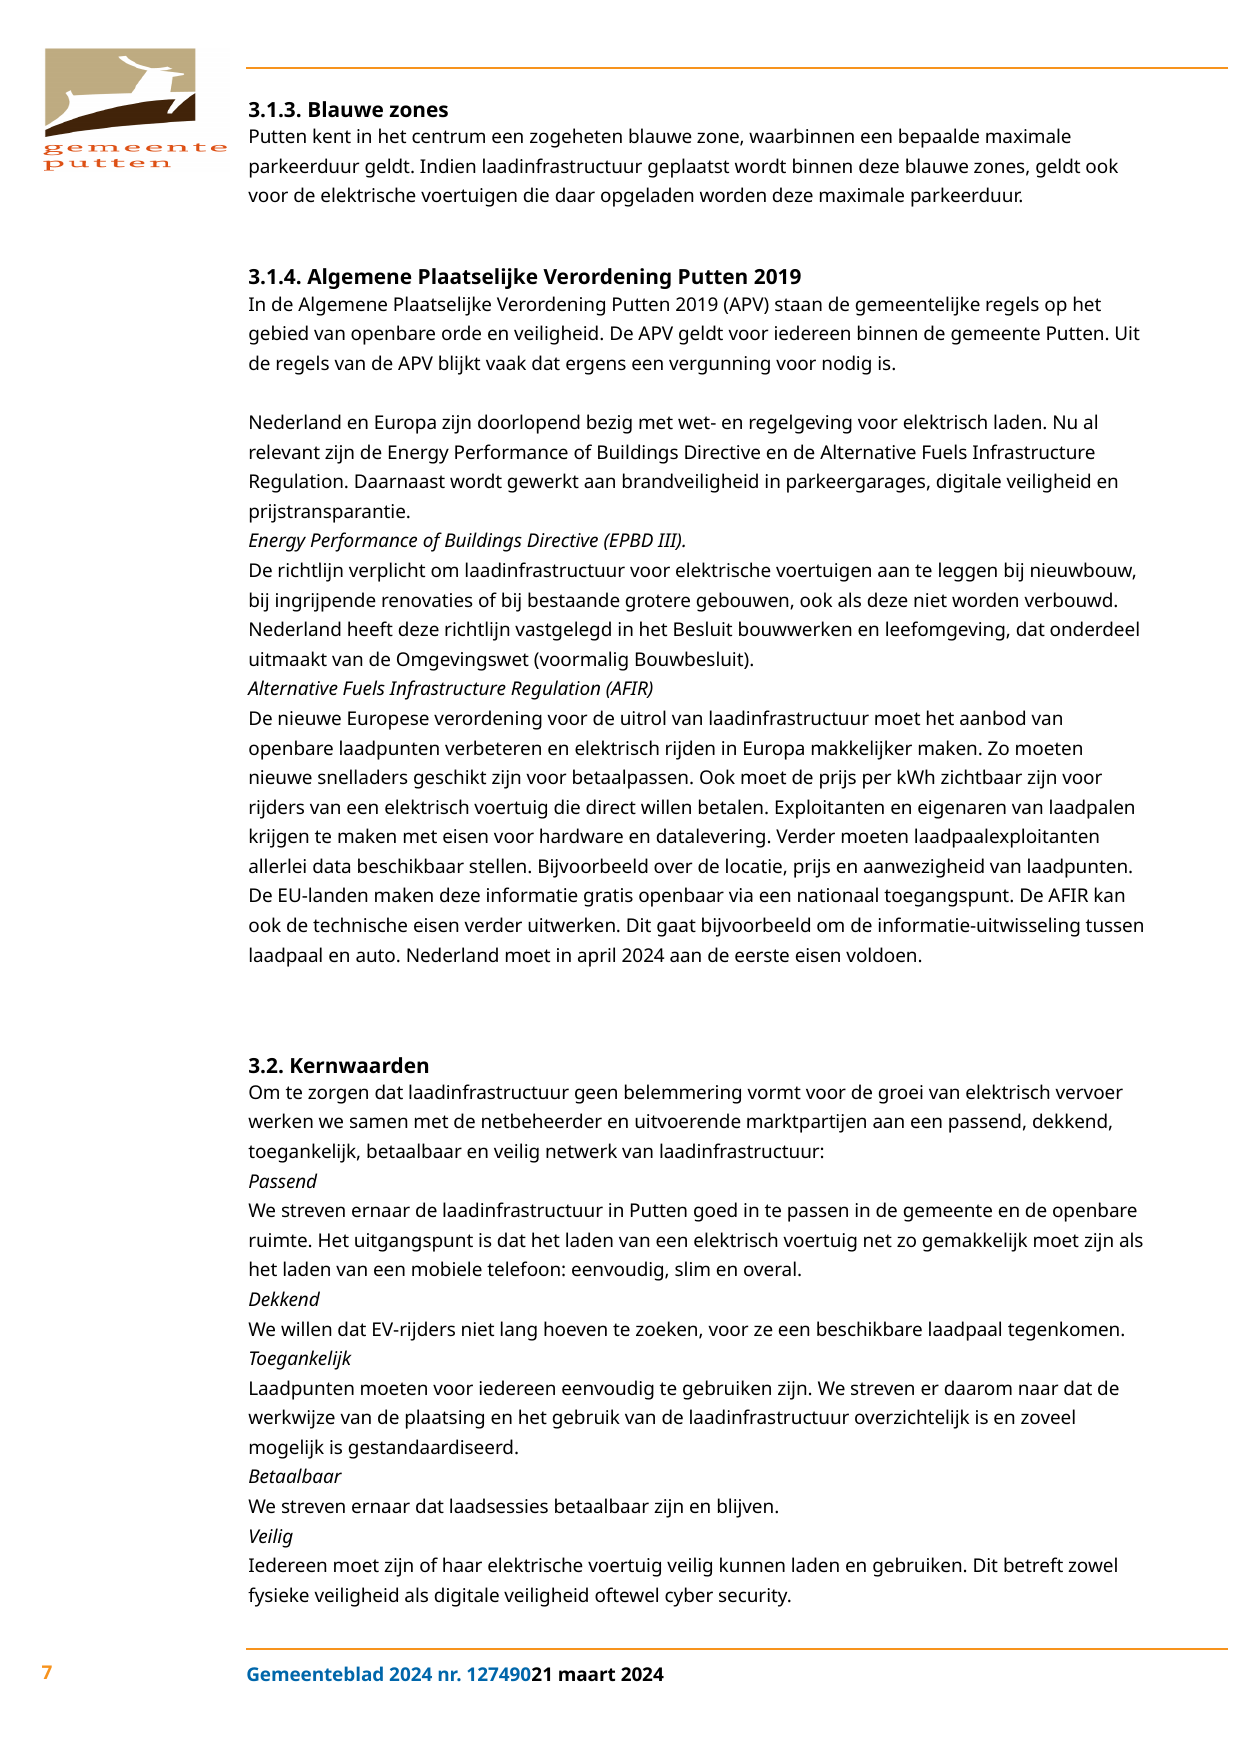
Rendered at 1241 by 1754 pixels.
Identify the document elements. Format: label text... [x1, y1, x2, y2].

text We streven ernaar de laadinfrastructuur in Putten goed in te passen in de gemeente en de openbare ruimte. Het uitgangspunt is dat het laden van een elektrisch voertuig net zo gemakkelijk moet zijn als het laden van een mobiele telefoon: eenvoudig, slim en overal. [248, 1197, 1152, 1282]
text We streven ernaar dat laadsessies betaalbaar zijn en blijven. [248, 1493, 1152, 1519]
picture [41, 47, 231, 172]
text Betaalbaar [248, 1464, 1152, 1489]
text Passend [248, 1168, 1152, 1194]
text 3.1.3. Blauwe zones [248, 95, 1152, 123]
text 3.2. Kernwaarden [248, 1051, 1152, 1079]
text Dekkend [248, 1286, 1152, 1312]
text Veilig [248, 1523, 1152, 1549]
text Laadpunten moeten voor iedereen eenvoudig te gebruiken zijn. We streven er daarom naar dat de werkwijze van de plaatsing en het gebruik van de laadinfrastructuur overzichtelijk is en zoveel mogelijk is gestandaardiseerd. [248, 1375, 1152, 1460]
text We willen dat EV-rijders niet lang hoeven te zoeken, voor ze een beschikbare laadpaal tegenkomen. [248, 1316, 1152, 1342]
text 3.1.4. Algemene Plaatselijke Verordening Putten 2019 [248, 262, 1152, 291]
text Toegankelijk [248, 1345, 1152, 1371]
text In de Algemene Plaatselijke Verordening Putten 2019 (APV) staan de gemeentelijke regels op het gebied van openbare orde en veiligheid. De APV geldt voor iedereen binnen de gemeente Putten. Uit de regels van de APV blijkt vaak dat ergens een vergunning voor nodig is. [248, 291, 1152, 376]
text Om te zorgen dat laadinfrastructuur geen belemmering vormt voor de groei van elektrisch vervoer werken we samen met de netbeheerder en uitvoerende marktpartijen aan een passend, dekkend, toegankelijk, betaalbaar en veilig netwerk van laadinfrastructuur: [248, 1079, 1152, 1164]
table_header Nederland en Europa zijn doorlopend bezig met wet- en regelgeving voor elektrisch laden. Nu al relevant zijn de Energy Performance of Buildings Directive en de Alternative Fuels Infrastructure Regulation. Daarnaast wordt gewerkt aan brandveiligheid in parkeergarages, digitale veiligheid en prijstransparantie. Energy Performance of Buildings Directive (EPBD III). De richtlijn verplicht om laadinfrastructuur voor elektrische voertuigen aan te leggen bij nieuwbouw, bij ingrijpende renovaties of bij bestaande grotere gebouwen, ook als deze niet worden verbouwd. Nederland heeft deze richtlijn vastgelegd in het Besluit bouwwerken en leefomgeving, dat onderdeel uitmaakt van de Omgevingswet (voormalig Bouwbesluit). Alternative Fuels Infrastructure Regulation (AFIR) De nieuwe Europese verordening voor de uitrol van laadinfrastructuur moet het aanbod van openbare laadpunten verbeteren en elektrisch rijden in Europa makkelijker maken. Zo moeten nieuwe snelladers geschikt zijn voor betaalpassen. Ook moet de prijs per kWh zichtbaar zijn voor rijders van een elektrisch voertuig die direct willen betalen. Exploitanten en eigenaren van laadpalen krijgen te maken met eisen voor hardware en datalevering. Verder moeten laadpaalexploitanten allerlei data beschikbaar stellen. Bijvoorbeeld over de locatie, prijs en aanwezigheid van laadpunten. De EU-landen maken deze informatie gratis openbaar via een nationaal toegangspunt. De AFIR kan ook de technische eisen verder uitwerken. Dit gaat bijvoorbeeld om de informatie-uitwisseling tussen laadpaal en auto. Nederland moet in april 2024 aan de eerste eisen voldoen. [248, 409, 1152, 997]
text Iedereen moet zijn of haar elektrische voertuig veilig kunnen laden en gebruiken. Dit betreft zowel fysieke veiligheid als digitale veiligheid oftewel cyber security. [248, 1552, 1152, 1608]
text Putten kent in het centrum een zogeheten blauwe zone, waarbinnen een bepaalde maximale parkeerduur geldt. Indien laadinfrastructuur geplaatst wordt binnen deze blauwe zones, geldt ook voor de elektrische voertuigen die daar opgeladen worden deze maximale parkeerduur. [248, 123, 1152, 208]
